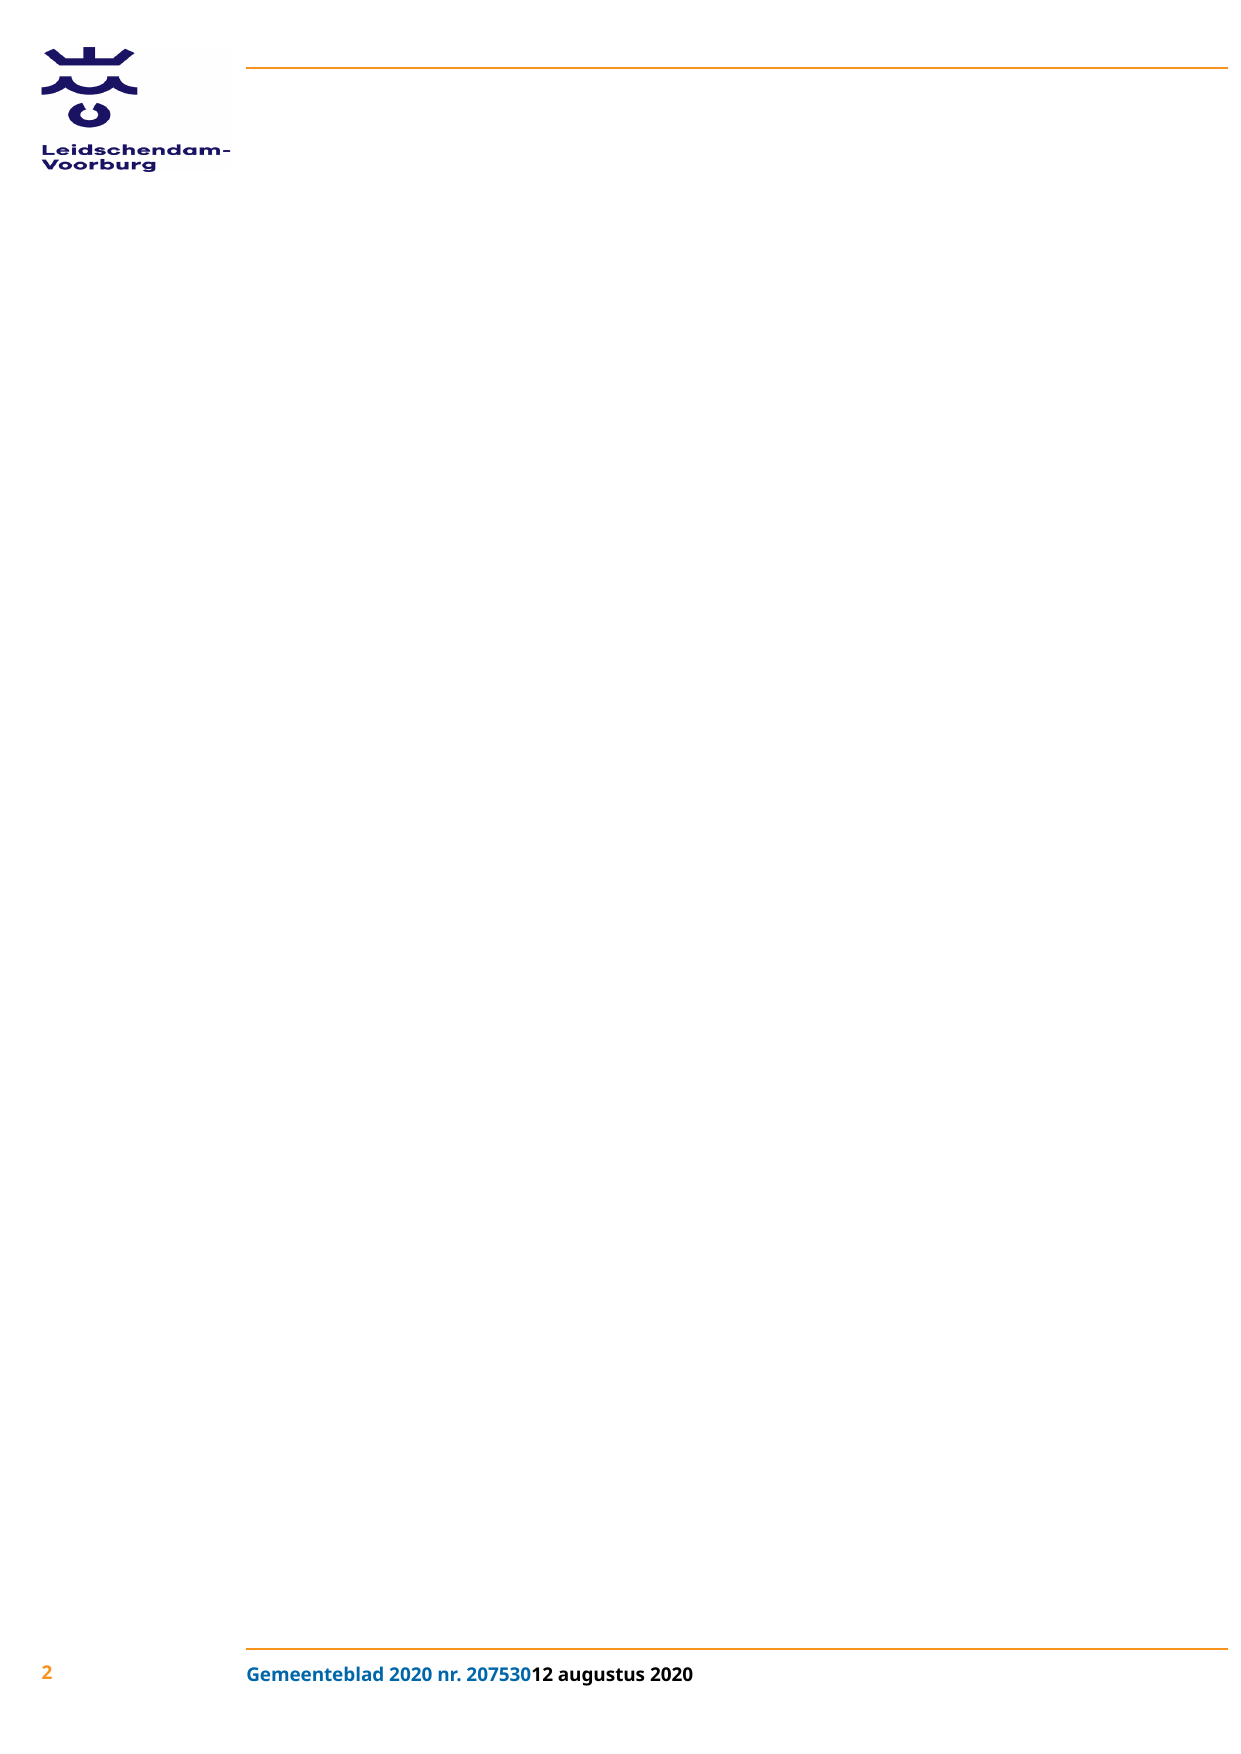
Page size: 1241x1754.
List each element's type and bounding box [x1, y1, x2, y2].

picture [41, 47, 231, 172]
